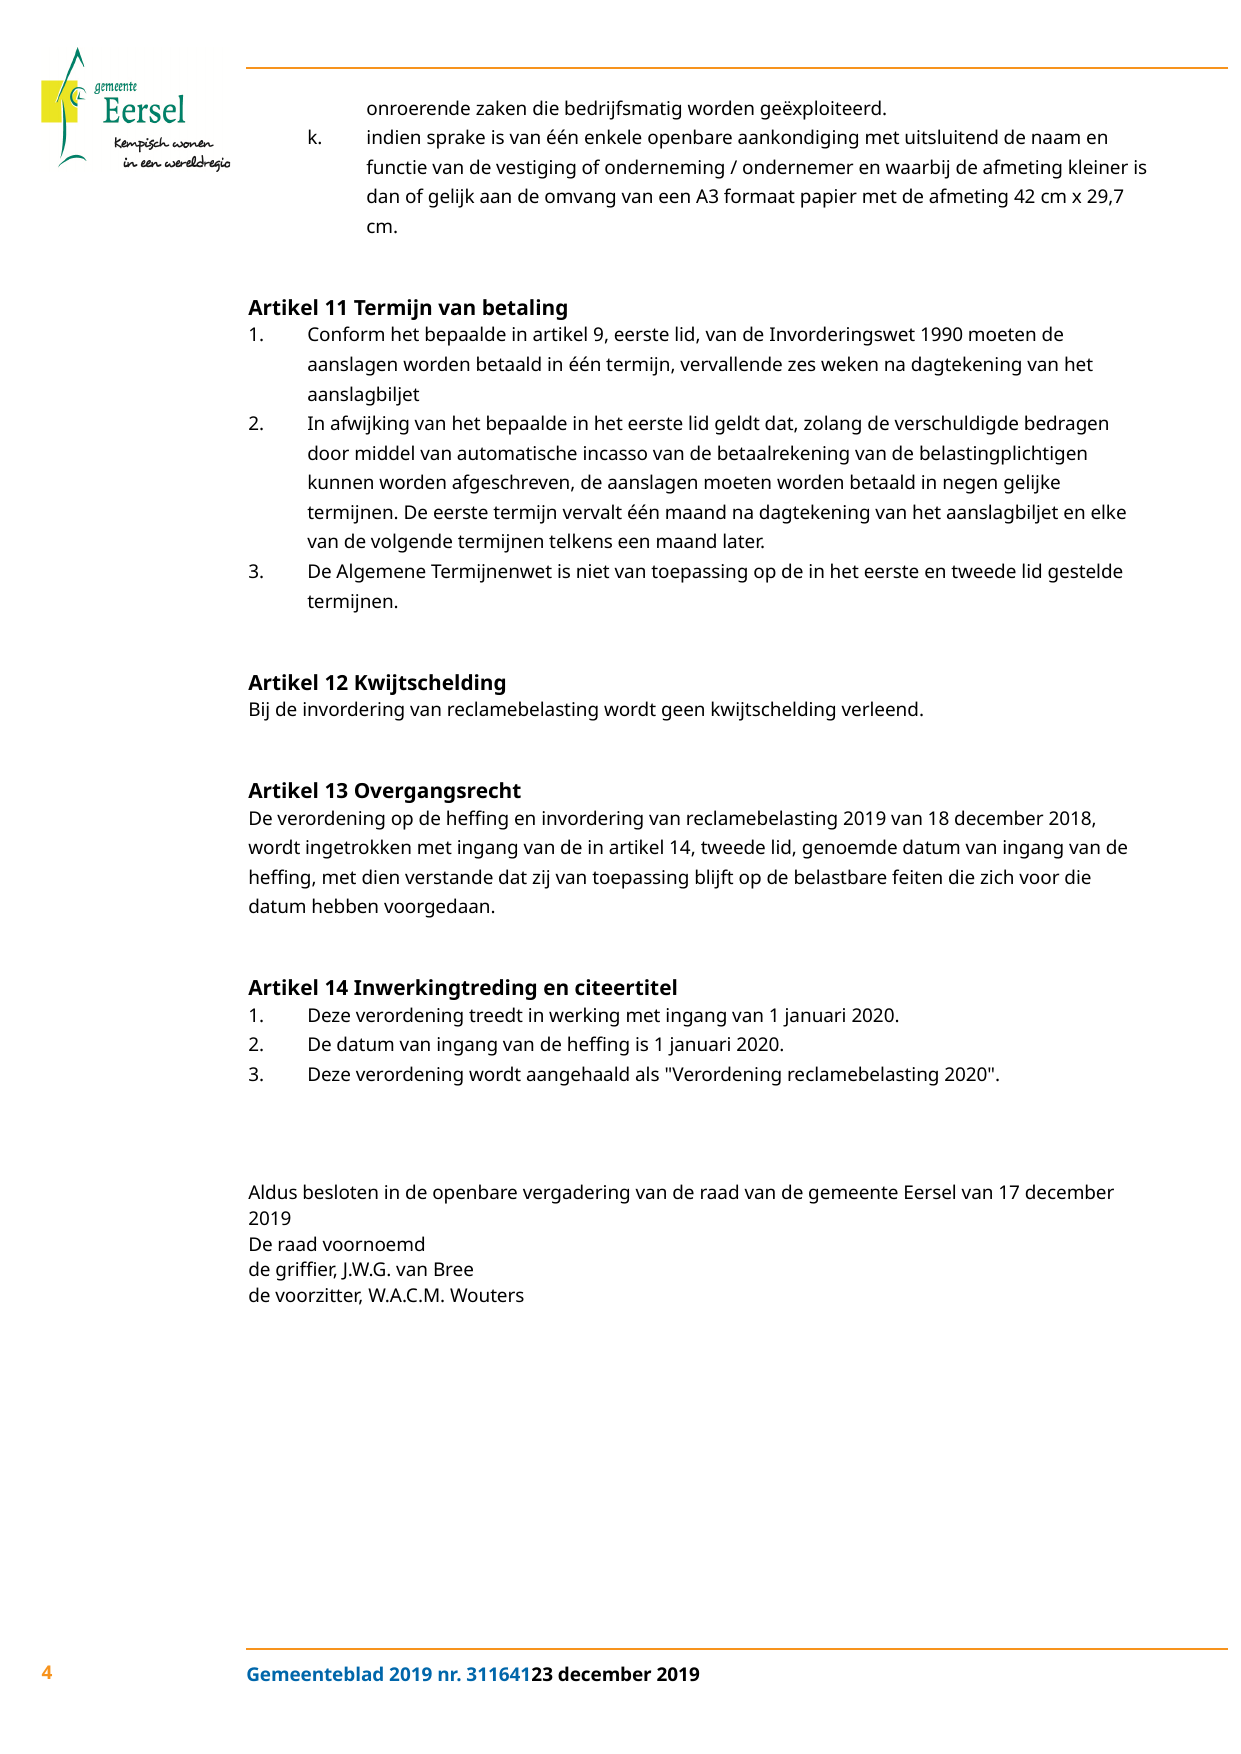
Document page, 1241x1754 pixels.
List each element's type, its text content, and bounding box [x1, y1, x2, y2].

list onroerende zaken die bedrijfsmatig worden geëxploiteerd. [307, 95, 1152, 121]
text Artikel 13 Overgangsrecht [248, 776, 1152, 805]
text De verordening op de heffing en invordering van reclamebelasting 2019 van 18 december 2018, wordt ingetrokken met ingang van de in artikel 14, tweede lid, genoemde datum van ingang van de heffing, met dien verstande dat zij van toepassing blijft op de belastbare feiten die zich voor die datum hebben voorgedaan. [248, 805, 1152, 919]
list De Algemene Termijnenwet is niet van toepassing op de in het eerste en tweede lid gestelde termijnen. [248, 558, 1152, 613]
text Artikel 12 Kwijtschelding [248, 668, 1152, 696]
text Bij de invordering van reclamebelasting wordt geen kwijtschelding verleend. [248, 696, 1152, 722]
list In afwijking van het bepaalde in het eerste lid geldt dat, zolang de verschuldigde bedragen door middel van automatische incasso van de betaalrekening van de belastingplichtigen kunnen worden afgeschreven, de aanslagen moeten worden betaald in negen gelijke termijnen. De eerste termijn vervalt één maand na dagtekening van het aanslagbiljet en elke van de volgende termijnen telkens een maand later. [248, 410, 1152, 554]
text Artikel 14 Inwerkingtreding en citeertitel [248, 973, 1152, 1002]
list Deze verordening treedt in werking met ingang van 1 januari 2020. [248, 1002, 1152, 1028]
picture [41, 47, 231, 172]
text de griffier, J.W.G. van Bree [248, 1257, 1152, 1282]
list indien sprake is van één enkele openbare aankondiging met uitsluitend de naam en functie van de vestiging of onderneming / ondernemer en waarbij de afmeting kleiner is dan of gelijk aan de omvang van een A3 formaat papier met de afmeting 42 cm x 29,7 cm. [307, 124, 1152, 239]
list De datum van ingang van de heffing is 1 januari 2020. [248, 1031, 1152, 1057]
list Conform het bepaalde in artikel 9, eerste lid, van de Invorderingswet 1990 moeten de aanslagen worden betaald in één termijn, vervallende zes weken na dagtekening van het aanslagbiljet [248, 322, 1152, 406]
list Deze verordening wordt aangehaald als "Verordening reclamebelasting 2020". [248, 1061, 1152, 1087]
text de voorzitter, W.A.C.M. Wouters [248, 1282, 1152, 1308]
text Artikel 11 Termijn van betaling [248, 293, 1152, 322]
text De raad voornoemd [248, 1231, 1152, 1257]
text Aldus besloten in de openbare vergadering van de raad van de gemeente Eersel van 17 december 2019 [248, 1179, 1152, 1231]
